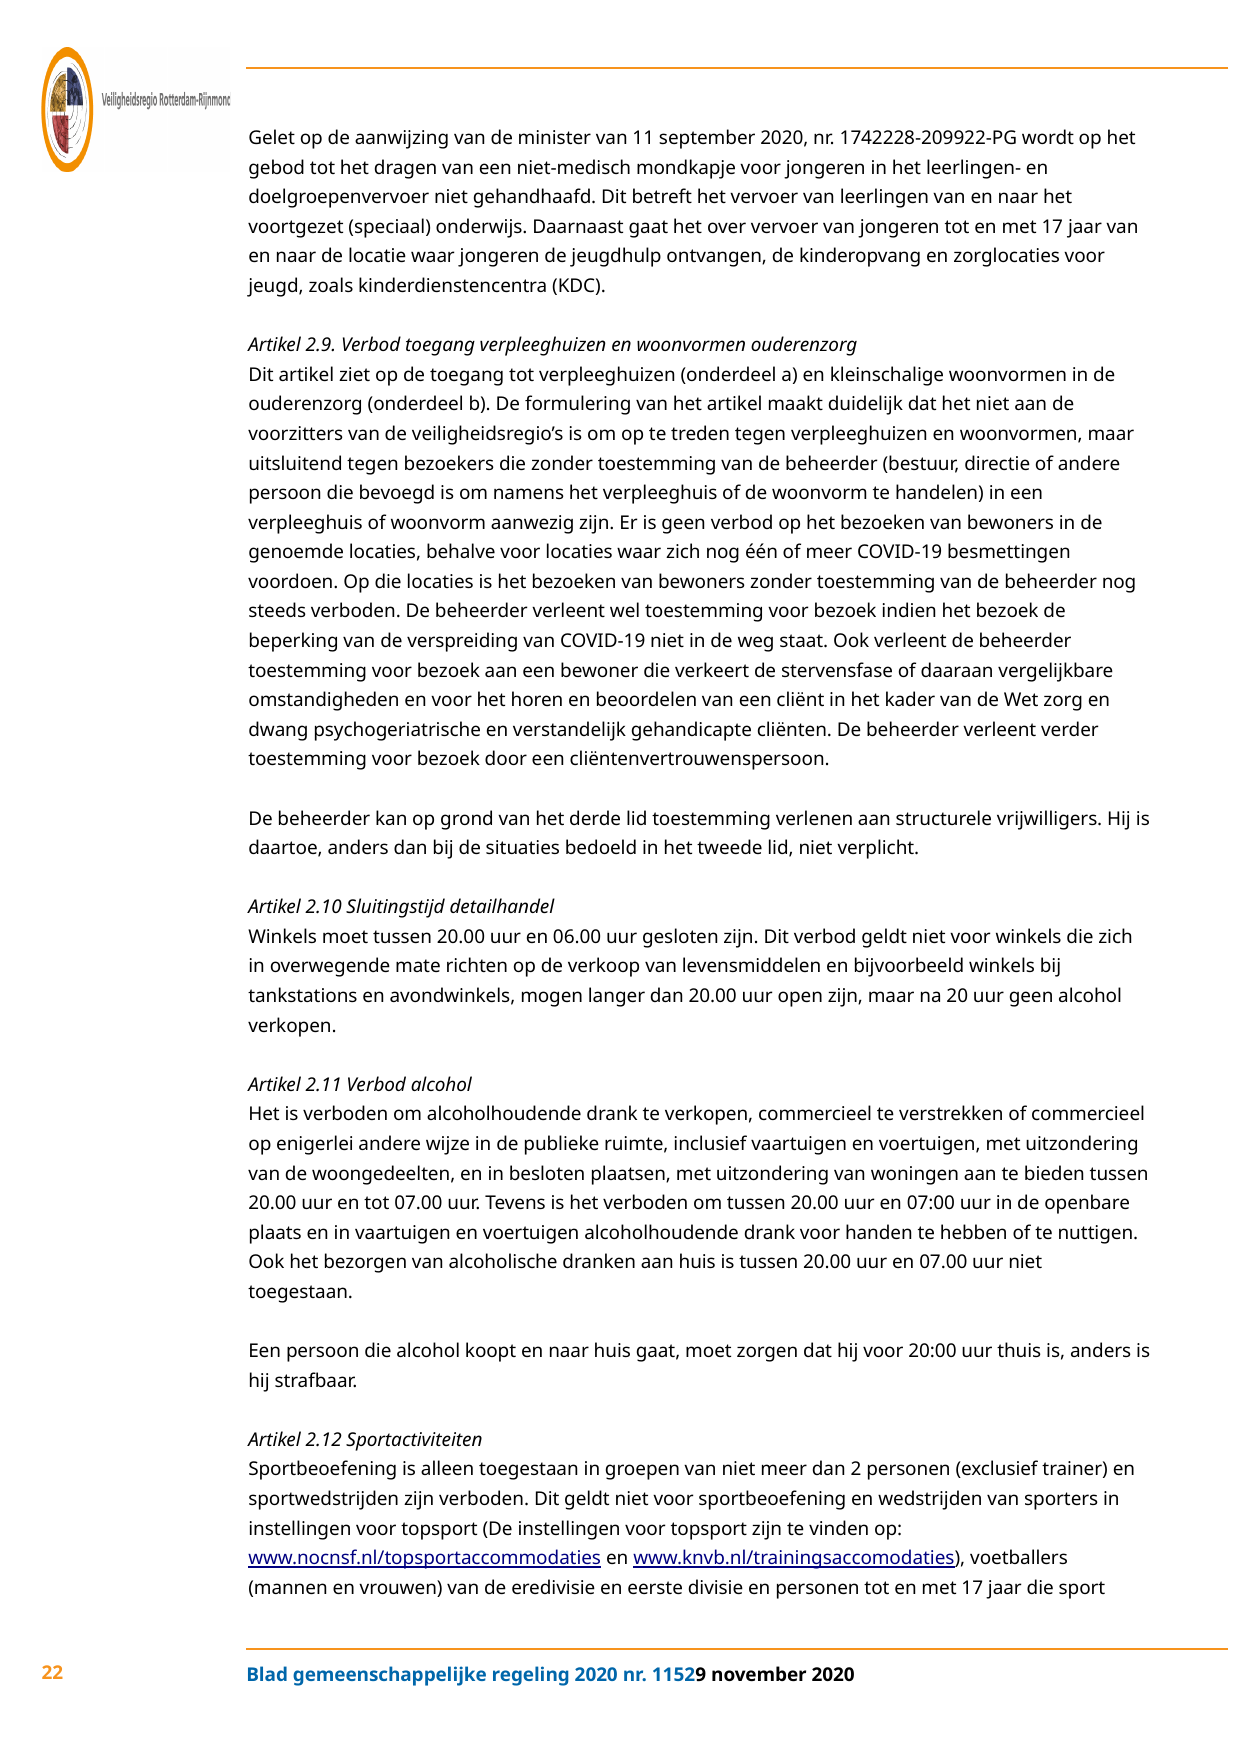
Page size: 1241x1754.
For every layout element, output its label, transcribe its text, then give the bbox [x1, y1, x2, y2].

picture [41, 47, 231, 172]
text Winkels moet tussen 20.00 uur en 06.00 uur gesloten zijn. Dit verbod geldt niet voor winkels die zich in overwegende mate richten op de verkoop van levensmiddelen en bijvoorbeeld winkels bij tankstations en avondwinkels, mogen langer dan 20.00 uur open zijn, maar na 20 uur geen alcohol verkopen. [248, 923, 1152, 1038]
text Dit artikel ziet op de toegang tot verpleeghuizen (onderdeel a) en kleinschalige woonvormen in de ouderenzorg (onderdeel b). De formulering van het artikel maakt duidelijk dat het niet aan de voorzitters van de veiligheidsregio’s is om op te treden tegen verpleeghuizen en woonvormen, maar uitsluitend tegen bezoekers die zonder toestemming van de beheerder (bestuur, directie of andere persoon die bevoegd is om namens het verpleeghuis of de woonvorm te handelen) in een verpleeghuis of woonvorm aanwezig zijn. Er is geen verbod op het bezoeken van bewoners in de genoemde locaties, behalve voor locaties waar zich nog één of meer COVID-19 besmettingen voordoen. Op die locaties is het bezoeken van bewoners zonder toestemming van de beheerder nog steeds verboden. De beheerder verleent wel toestemming voor bezoek indien het bezoek de beperking van de verspreiding van COVID-19 niet in de weg staat. Ook verleent de beheerder toestemming voor bezoek aan een bewoner die verkeert de stervensfase of daaraan vergelijkbare omstandigheden en voor het horen en beoordelen van een cliënt in het kader van de Wet zorg en dwang psychogeriatrische en verstandelijk gehandicapte cliënten. De beheerder verleent verder toestemming voor bezoek door een cliëntenvertrouwenspersoon. [248, 361, 1152, 771]
text Sportbeoefening is alleen toegestaan in groepen van niet meer dan 2 personen (exclusief trainer) en sportwedstrijden zijn verboden. Dit geldt niet voor sportbeoefening en wedstrijden van sporters in instellingen voor topsport (De instellingen voor topsport zijn te vinden op: www.nocnsf.nl/topsportaccommodaties en www.knvb.nl/trainingsaccomodaties), voetballers (mannen en vrouwen) van de eredivisie en eerste divisie en personen tot en met 17 jaar die sport [248, 1456, 1152, 1600]
text Artikel 2.11 Verbod alcohol [248, 1071, 1152, 1097]
text Het is verboden om alcoholhoudende drank te verkopen, commercieel te verstrekken of commercieel op enigerlei andere wijze in de publieke ruimte, inclusief vaartuigen en voertuigen, met uitzondering van de woongedeelten, en in besloten plaatsen, met uitzondering van woningen aan te bieden tussen 20.00 uur en tot 07.00 uur. Tevens is het verboden om tussen 20.00 uur en 07:00 uur in de openbare plaats en in vaartuigen en voertuigen alcoholhoudende drank voor handen te hebben of te nuttigen. Ook het bezorgen van alcoholische dranken aan huis is tussen 20.00 uur en 07.00 uur niet toegestaan. [248, 1101, 1152, 1304]
text De beheerder kan op grond van het derde lid toestemming verlenen aan structurele vrijwilligers. Hij is daartoe, anders dan bij de situaties bedoeld in het tweede lid, niet verplicht. [248, 805, 1152, 860]
text Gelet op de aanwijzing van de minister van 11 september 2020, nr. 1742228-209922-PG wordt op het gebod tot het dragen van een niet-medisch mondkapje voor jongeren in het leerlingen- en doelgroepenvervoer niet gehandhaafd. Dit betreft het vervoer van leerlingen van en naar het voortgezet (speciaal) onderwijs. Daarnaast gaat het over vervoer van jongeren tot en met 17 jaar van en naar de locatie waar jongeren de jeugdhulp ontvangen, de kinderopvang en zorglocaties voor jeugd, zoals kinderdienstencentra (KDC). [248, 124, 1152, 298]
text Artikel 2.9. Verbod toegang verpleeghuizen en woonvormen ouderenzorg [248, 331, 1152, 357]
text Een persoon die alcohol koopt en naar huis gaat, moet zorgen dat hij voor 20:00 uur thuis is, anders is hij strafbaar. [248, 1337, 1152, 1393]
text Artikel 2.10 Sluitingstijd detailhandel [248, 893, 1152, 919]
text Artikel 2.12 Sportactiviteiten [248, 1426, 1152, 1452]
